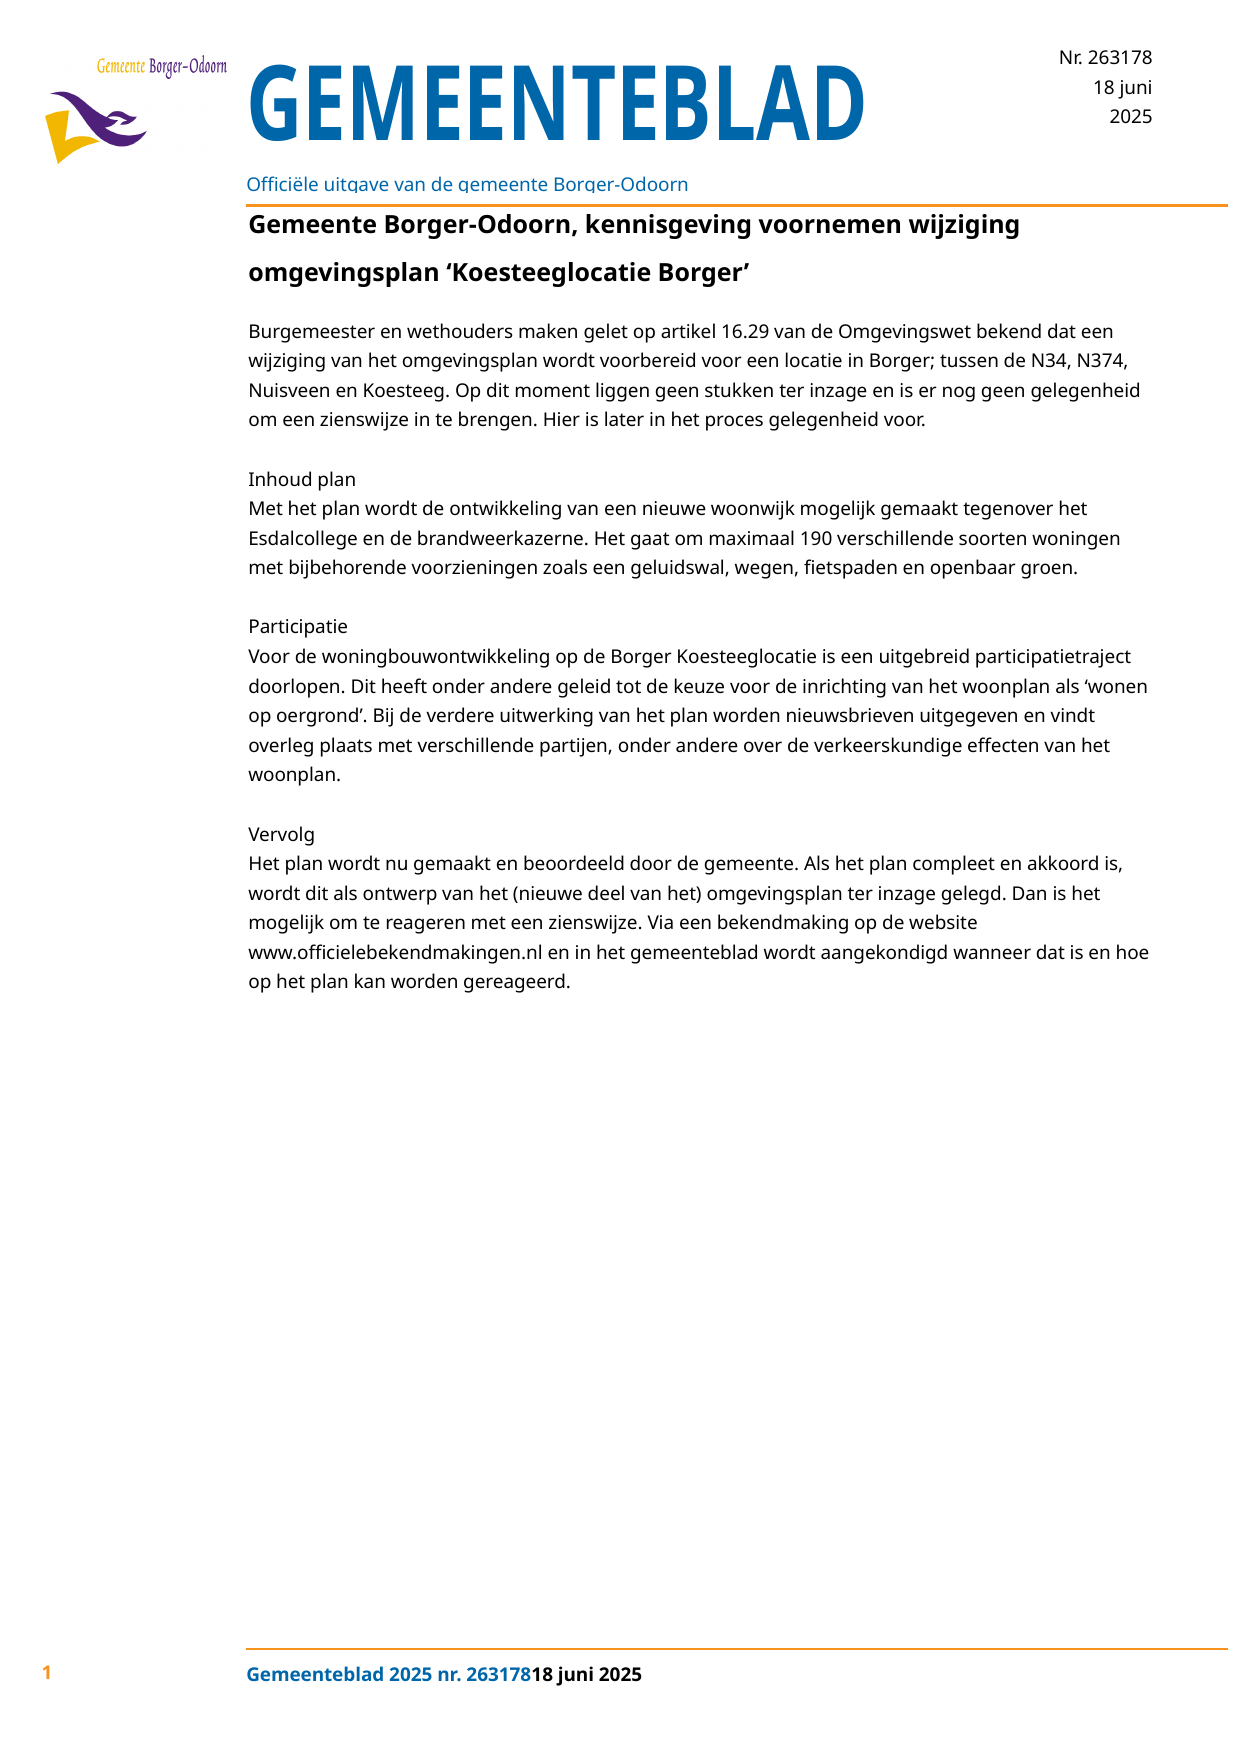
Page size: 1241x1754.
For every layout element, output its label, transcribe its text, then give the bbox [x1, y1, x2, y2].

text Vervolg [248, 821, 1152, 847]
text Inhoud plan [248, 466, 1152, 492]
text Participatie [248, 614, 1152, 639]
text Gemeente Borger-Odoorn, kennisgeving voornemen wijziging omgevingsplan ‘Koesteeglocatie Borger’ [248, 207, 1152, 288]
text Met het plan wordt de ontwikkeling van een nieuwe woonwijk mogelijk gemaakt tegenover het Esdalcollege en de brandweerkazerne. Het gaat om maximaal 190 verschillende soorten woningen met bijbehorende voorzieningen zoals een geluidswal, wegen, fietspaden en openbaar groen. [248, 495, 1152, 580]
text Het plan wordt nu gemaakt en beoordeeld door de gemeente. Als het plan compleet en akkoord is, wordt dit als ontwerp van het (nieuwe deel van het) omgevingsplan ter inzage gelegd. Dan is het mogelijk om te reageren met een zienswijze. Via een bekendmaking op de website www.officielebekendmakingen.nl en in het gemeenteblad wordt aangekondigd wanneer dat is en hoe op het plan kan worden gereageerd. [248, 850, 1152, 994]
picture [41, 47, 231, 172]
text Burgemeester en wethouders maken gelet op artikel 16.29 van de Omgevingswet bekend dat een wijziging van het omgevingsplan wordt voorbereid voor een locatie in Borger; tussen de N34, N374, Nuisveen en Koesteeg. Op dit moment liggen geen stukken ter inzage en is er nog geen gelegenheid om een zienswijze in te brengen. Hier is later in het proces gelegenheid voor. [248, 318, 1152, 432]
text Voor de woningbouwontwikkeling op de Borger Koesteeglocatie is een uitgebreid participatietraject doorlopen. Dit heeft onder andere geleid tot de keuze voor de inrichting van het woonplan als ‘wonen op oergrond’. Bij de verdere uitwerking van het plan worden nieuwsbrieven uitgegeven en vindt overleg plaats met verschillende partijen, onder andere over de verkeerskundige effecten van het woonplan. [248, 643, 1152, 787]
